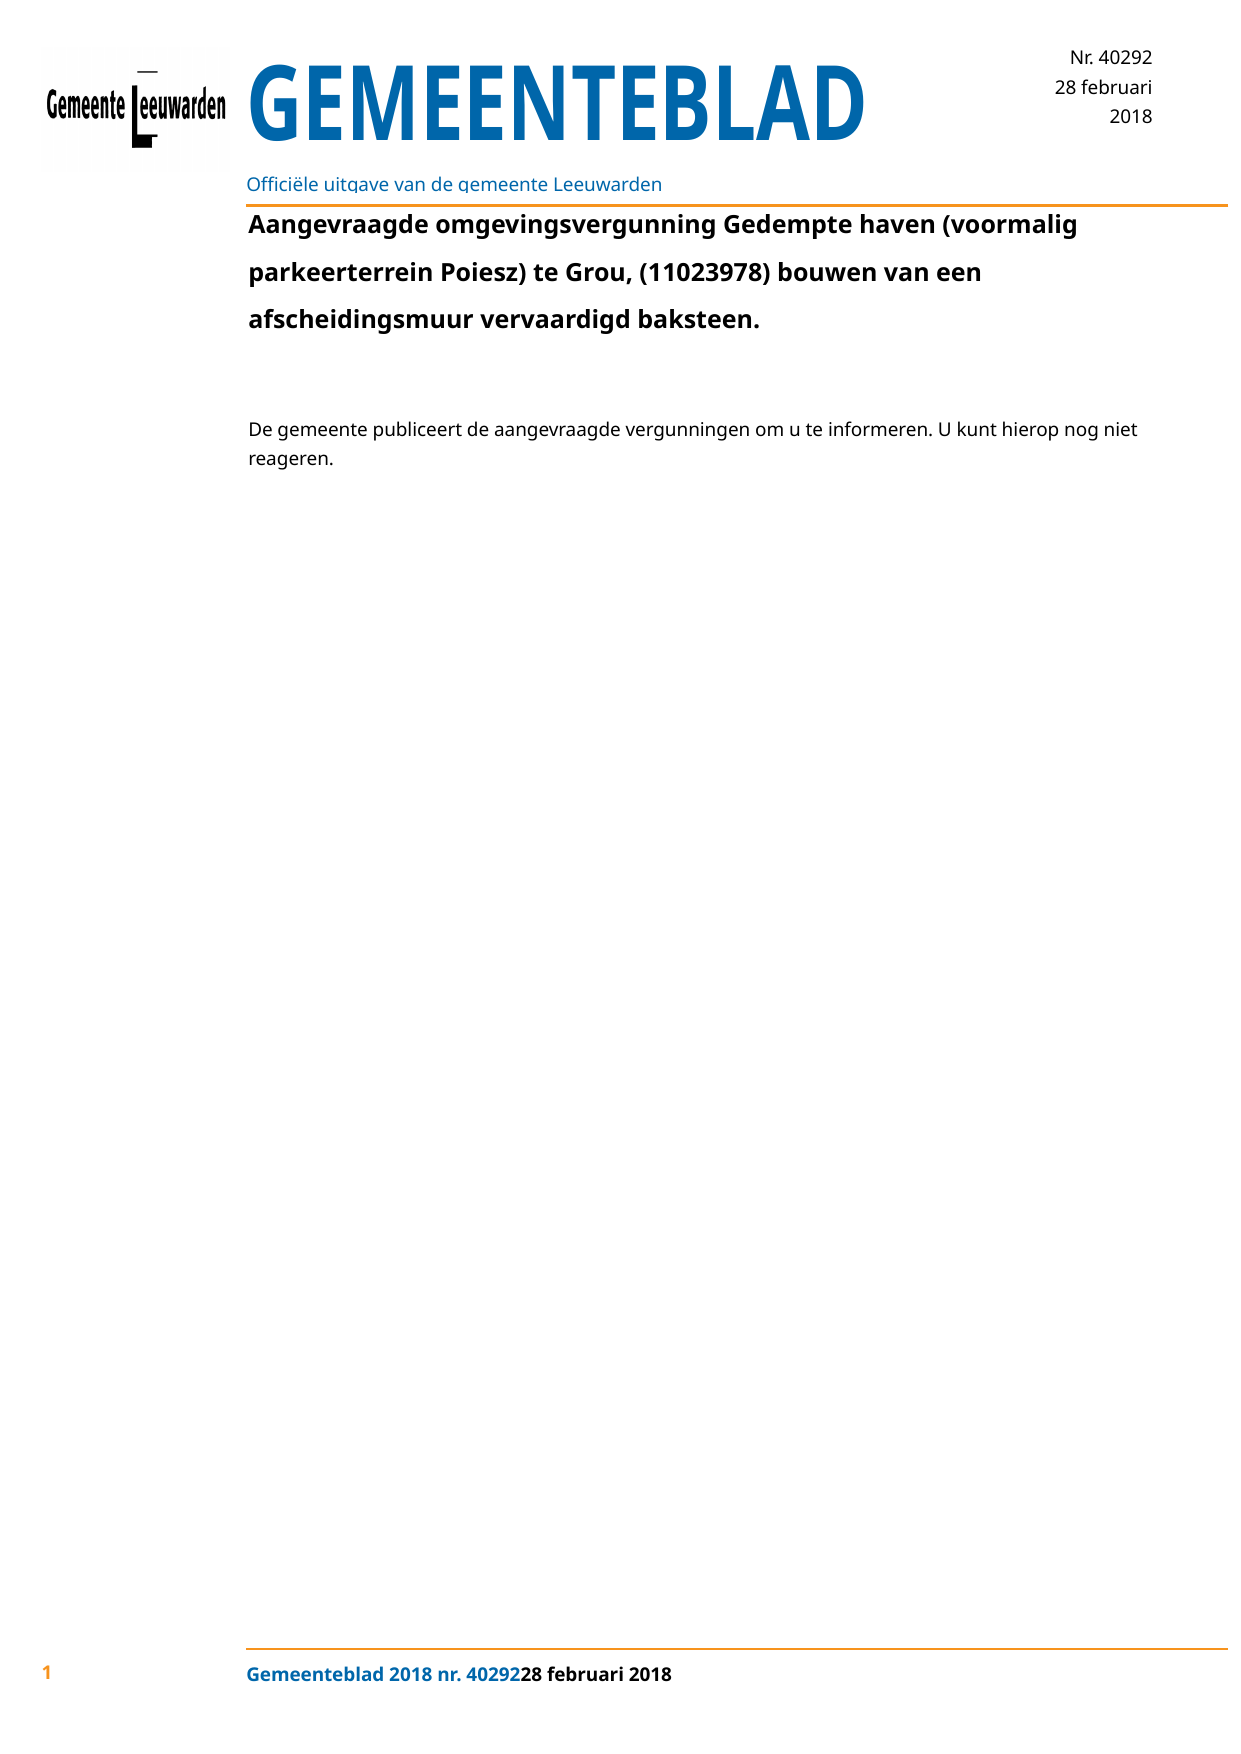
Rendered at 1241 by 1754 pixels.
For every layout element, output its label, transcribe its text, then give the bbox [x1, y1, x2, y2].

picture [41, 47, 231, 172]
text Aangevraagde omgevingsvergunning Gedempte haven (voormalig parkeerterrein Poiesz) te Grou, (11023978) bouwen van een afscheidingsmuur vervaardigd baksteen. [248, 207, 1152, 336]
text De gemeente publiceert de aangevraagde vergunningen om u te informeren. U kunt hierop nog niet reageren. [248, 416, 1152, 471]
